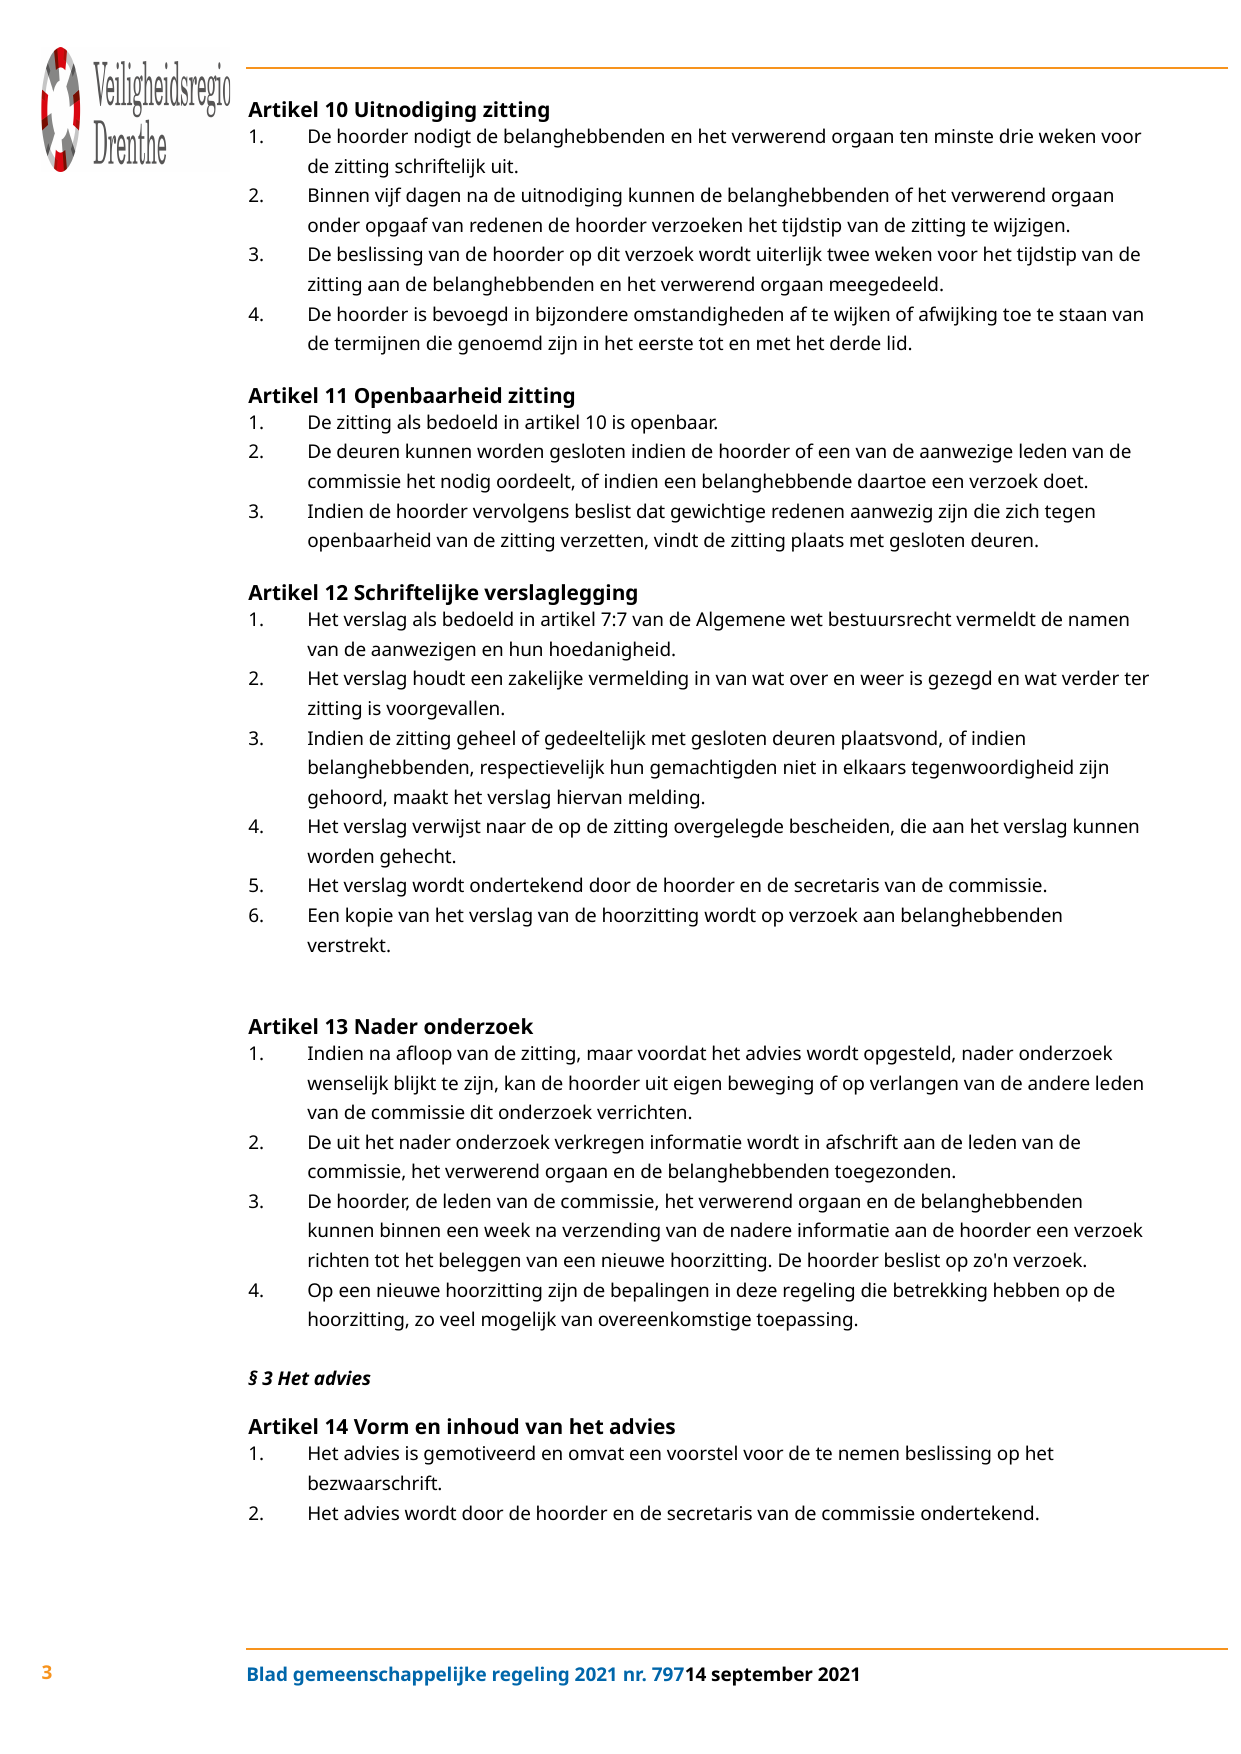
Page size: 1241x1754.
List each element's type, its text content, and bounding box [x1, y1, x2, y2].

text § 3 Het advies [248, 1366, 1152, 1391]
text Artikel 12 Schriftelijke verslaglegging [248, 578, 1152, 606]
list De hoorder nodigt de belanghebbenden en het verwerend orgaan ten minste drie weken voor de zitting schriftelijk uit. [248, 123, 1152, 178]
text Artikel 13 Nader onderzoek [248, 1012, 1152, 1040]
list Het verslag houdt een zakelijke vermelding in van wat over en weer is gezegd en wat verder ter zitting is voorgevallen. [248, 666, 1152, 721]
text Artikel 10 Uitnodiging zitting [248, 95, 1152, 123]
list De deuren kunnen worden gesloten indien de hoorder of een van de aanwezige leden van de commissie het nodig oordeelt, of indien een belanghebbende daartoe een verzoek doet. [248, 439, 1152, 494]
list De beslissing van de hoorder op dit verzoek wordt uiterlijk twee weken voor het tijdstip van de zitting aan de belanghebbenden en het verwerend orgaan meegedeeld. [248, 242, 1152, 297]
list Op een nieuwe hoorzitting zijn de bepalingen in deze regeling die betrekking hebben op de hoorzitting, zo veel mogelijk van overeenkomstige toepassing. [248, 1277, 1152, 1332]
list Indien de zitting geheel of gedeeltelijk met gesloten deuren plaatsvond, of indien belanghebbenden, respectievelijk hun gemachtigden niet in elkaars tegenwoordigheid zijn gehoord, maakt het verslag hiervan melding. [248, 725, 1152, 809]
list Binnen vijf dagen na de uitnodiging kunnen de belanghebbenden of het verwerend orgaan onder opgaaf van redenen de hoorder verzoeken het tijdstip van de zitting te wijzigen. [248, 182, 1152, 238]
list Het verslag wordt ondertekend door de hoorder en de secretaris van de commissie. [248, 873, 1152, 898]
list Het advies is gemotiveerd en omvat een voorstel voor de te nemen beslissing op het bezwaarschrift. [248, 1441, 1152, 1496]
list De zitting als bedoeld in artikel 10 is openbaar. [248, 409, 1152, 435]
list Indien de hoorder vervolgens beslist dat gewichtige redenen aanwezig zijn die zich tegen openbaarheid van de zitting verzetten, vindt de zitting plaats met gesloten deuren. [248, 498, 1152, 553]
list Het advies wordt door de hoorder en de secretaris van de commissie ondertekend. [248, 1500, 1152, 1526]
list Het verslag verwijst naar de op de zitting overgelegde bescheiden, die aan het verslag kunnen worden gehecht. [248, 813, 1152, 869]
list Een kopie van het verslag van de hoorzitting wordt op verzoek aan belanghebbenden verstrekt. [248, 902, 1152, 957]
picture [41, 47, 231, 172]
list De hoorder is bevoegd in bijzondere omstandigheden af te wijken of afwijking toe te staan van de termijnen die genoemd zijn in het eerste tot en met het derde lid. [248, 301, 1152, 356]
list De hoorder, de leden van de commissie, het verwerend orgaan en de belanghebbenden kunnen binnen een week na verzending van de nadere informatie aan de hoorder een verzoek richten tot het beleggen van een nieuwe hoorzitting. De hoorder beslist op zo'n verzoek. [248, 1188, 1152, 1273]
text Artikel 14 Vorm en inhoud van het advies [248, 1412, 1152, 1441]
list De uit het nader onderzoek verkregen informatie wordt in afschrift aan de leden van de commissie, het verwerend orgaan en de belanghebbenden toegezonden. [248, 1129, 1152, 1184]
list Indien na afloop van de zitting, maar voordat het advies wordt opgesteld, nader onderzoek wenselijk blijkt te zijn, kan de hoorder uit eigen beweging of op verlangen van de andere leden van de commissie dit onderzoek verrichten. [248, 1040, 1152, 1125]
list Het verslag als bedoeld in artikel 7:7 van de Algemene wet bestuursrecht vermeldt de namen van de aanwezigen en hun hoedanigheid. [248, 606, 1152, 662]
text Artikel 11 Openbaarheid zitting [248, 381, 1152, 409]
